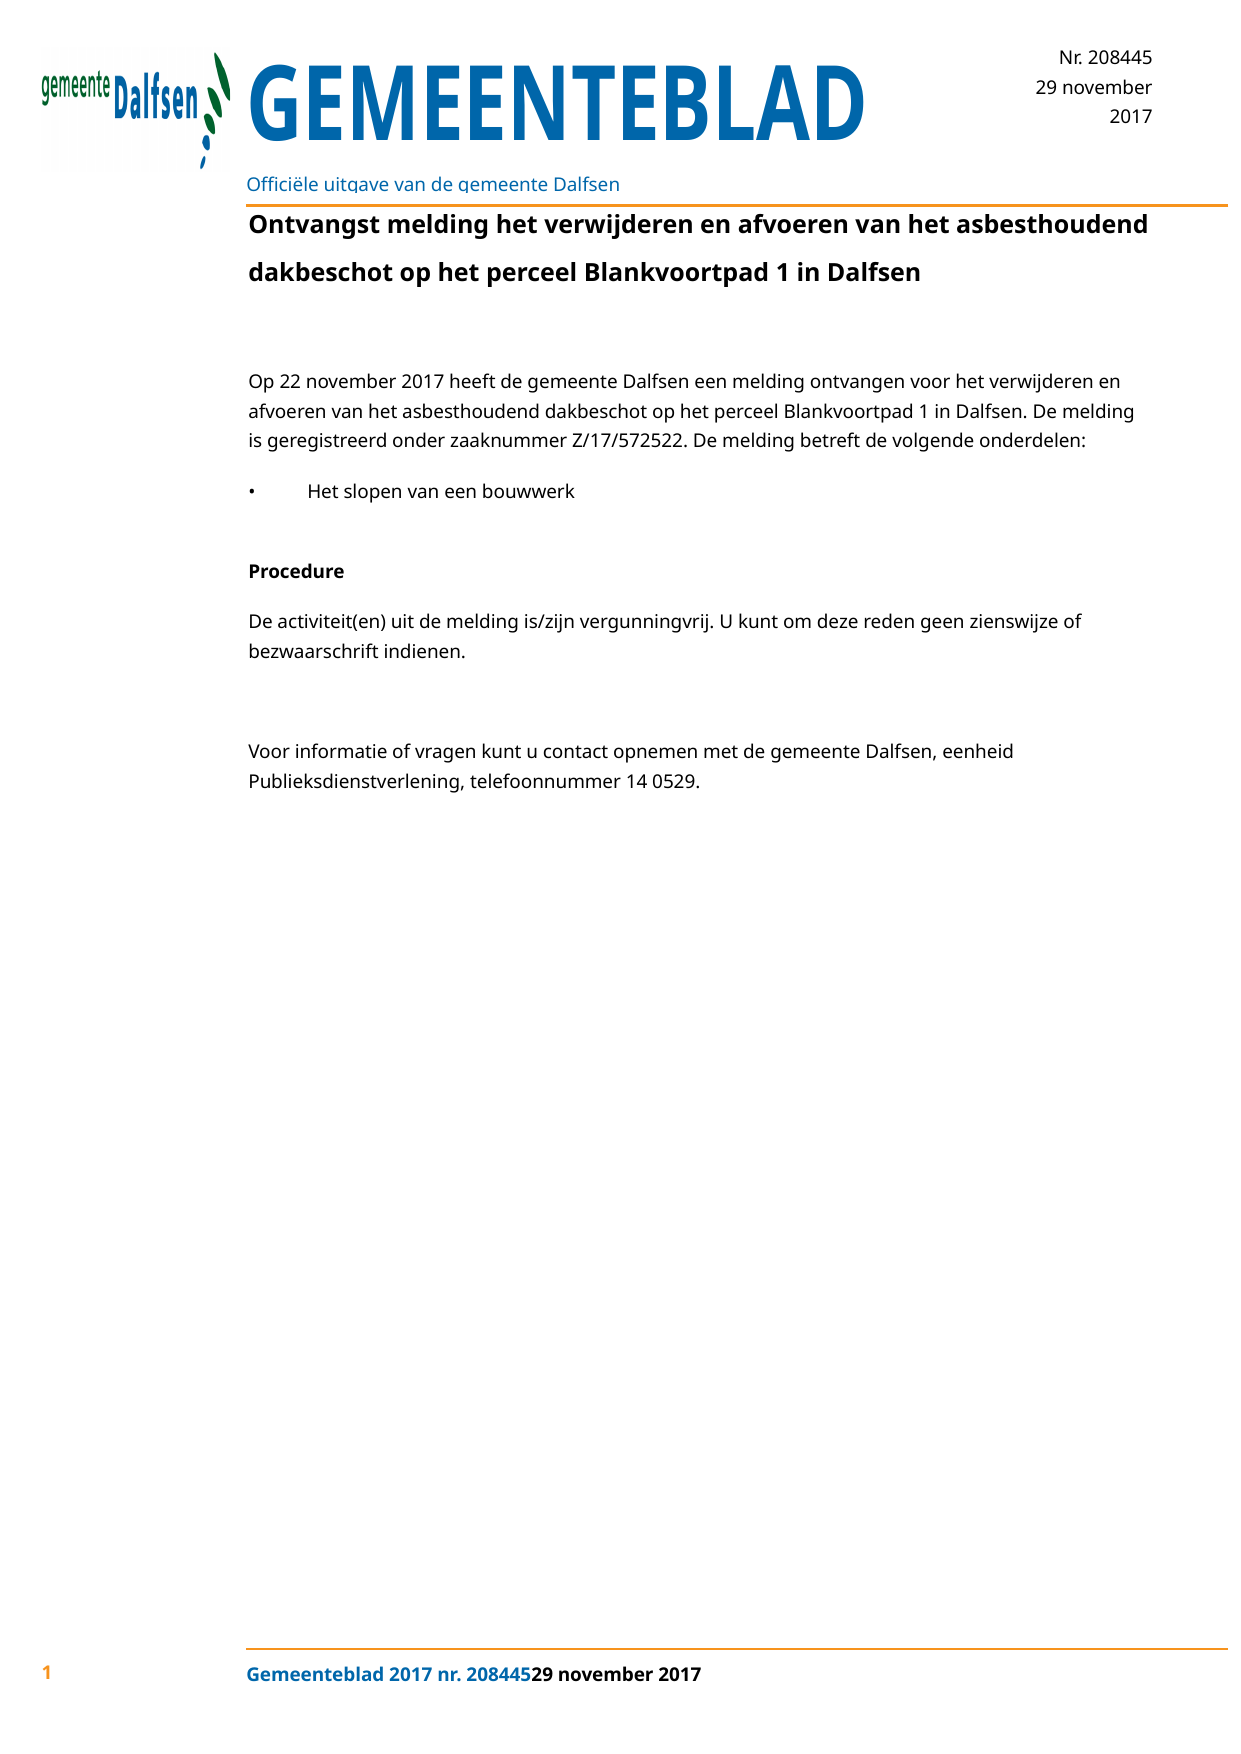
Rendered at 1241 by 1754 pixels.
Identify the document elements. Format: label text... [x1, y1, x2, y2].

text Procedure [248, 558, 1152, 584]
text De activiteit(en) uit de melding is/zijn vergunningvrij. U kunt om deze reden geen zienswijze of bezwaarschrift indienen. [248, 608, 1152, 664]
text Voor informatie of vragen kunt u contact opnemen met de gemeente Dalfsen, eenheid Publieksdienstverlening, telefoonnummer 14 0529. [248, 739, 1152, 794]
text Ontvangst melding het verwijderen en afvoeren van het asbesthoudend dakbeschot op het perceel Blankvoortpad 1 in Dalfsen [248, 207, 1152, 288]
list Het slopen van een bouwwerk [248, 478, 1152, 504]
text Op 22 november 2017 heeft de gemeente Dalfsen een melding ontvangen voor het verwijderen en afvoeren van het asbesthoudend dakbeschot op het perceel Blankvoortpad 1 in Dalfsen. De melding is geregistreerd onder zaaknummer Z/17/572522. De melding betreft de volgende onderdelen: [248, 368, 1152, 453]
picture [41, 47, 231, 172]
